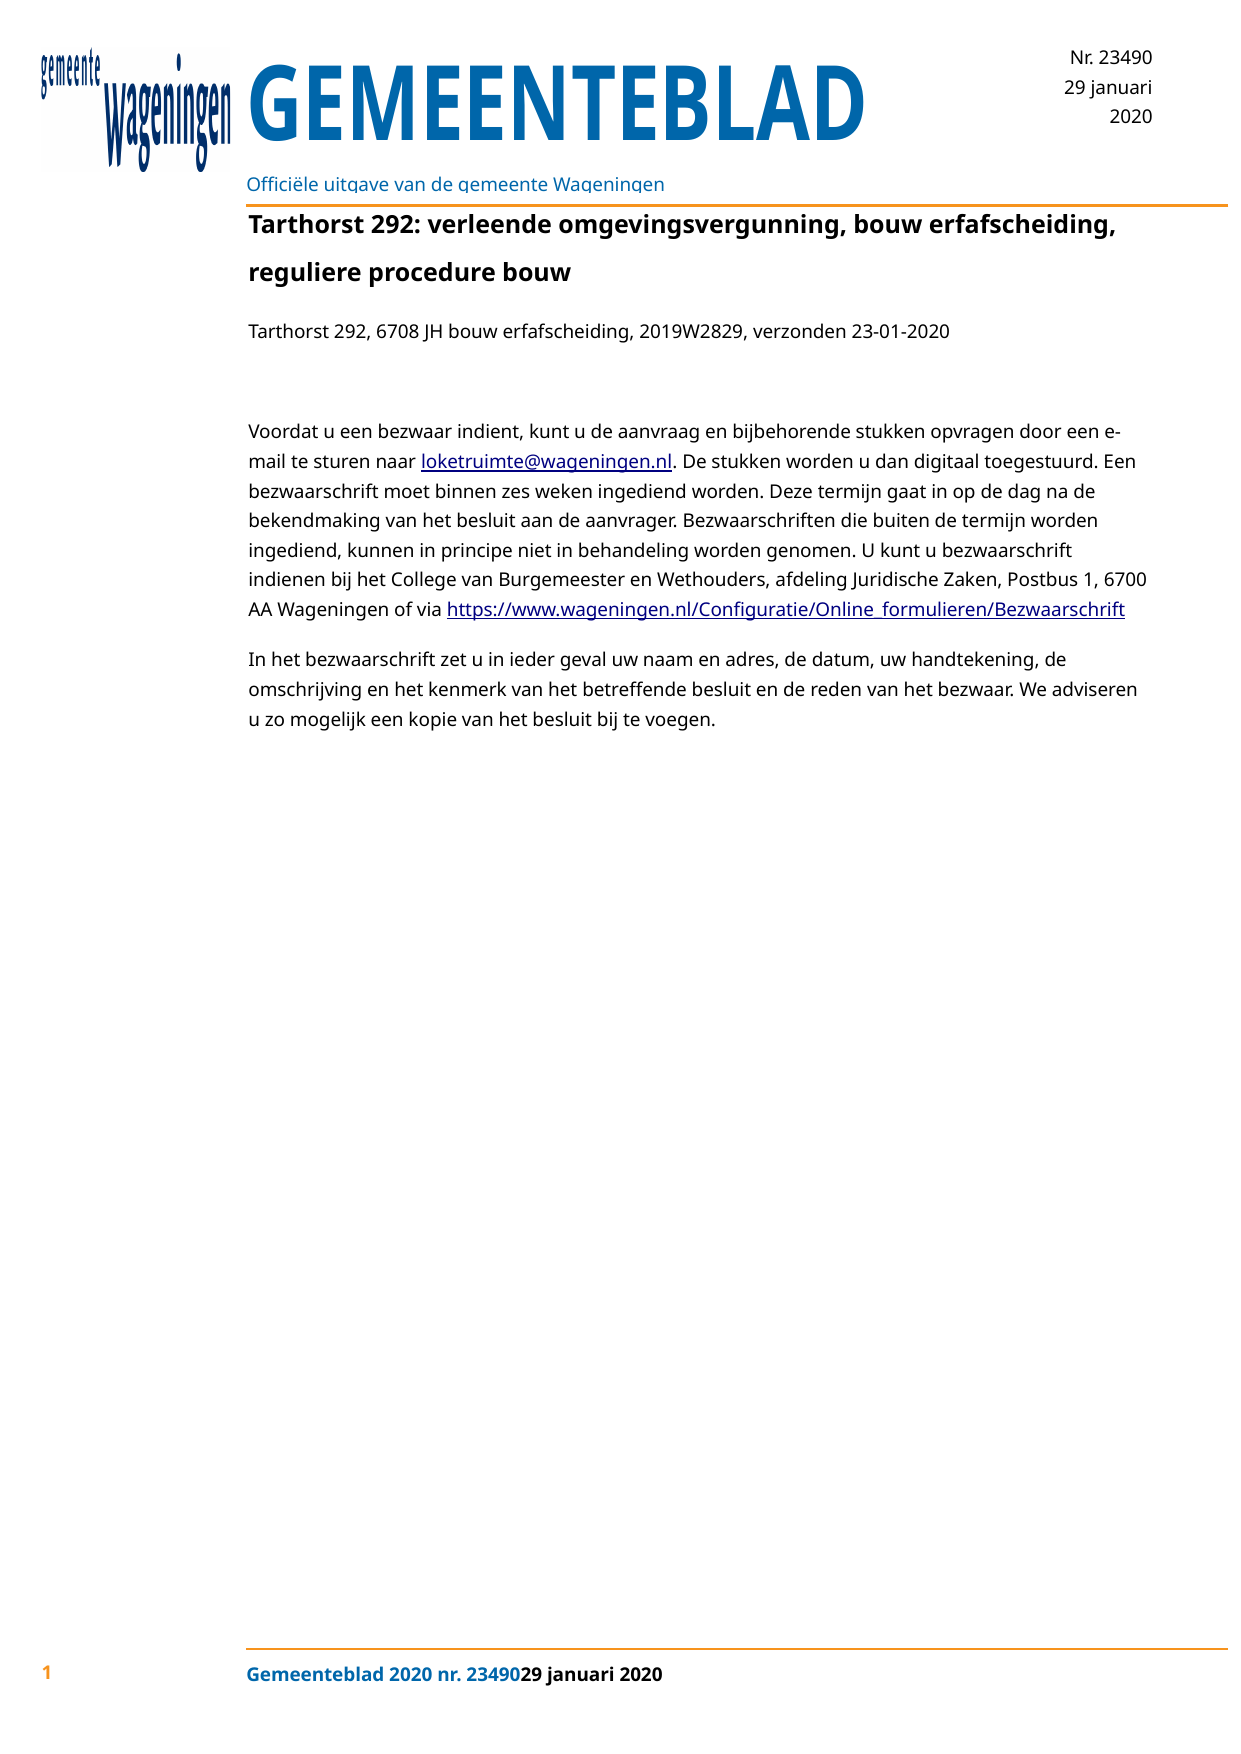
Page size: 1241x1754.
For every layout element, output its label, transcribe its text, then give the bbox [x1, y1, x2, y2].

text Tarthorst 292: verleende omgevingsvergunning, bouw erfafscheiding, reguliere procedure bouw [248, 207, 1152, 288]
text Tarthorst 292, 6708 JH bouw erfafscheiding, 2019W2829, verzonden 23-01-2020 [248, 318, 1152, 344]
text In het bezwaarschrift zet u in ieder geval uw naam en adres, de datum, uw handtekening, de omschrijving en het kenmerk van het betreffende besluit en de reden van het bezwaar. We adviseren u zo mogelijk een kopie van het besluit bij te voegen. [248, 647, 1152, 732]
picture [41, 47, 231, 172]
text Voordat u een bezwaar indient, kunt u de aanvraag en bijbehorende stukken opvragen door een e-mail te sturen naar loketruimte@wageningen.nl. De stukken worden u dan digitaal toegestuurd. Een bezwaarschrift moet binnen zes weken ingediend worden. Deze termijn gaat in op de dag na de bekendmaking van het besluit aan de aanvrager. Bezwaarschriften die buiten de termijn worden ingediend, kunnen in principe niet in behandeling worden genomen. U kunt u bezwaarschrift indienen bij het College van Burgemeester en Wethouders, afdeling Juridische Zaken, Postbus 1, 6700 AA Wageningen of via https://www.wageningen.nl/Configuratie/Online_formulieren/Bezwaarschrift [248, 419, 1152, 622]
